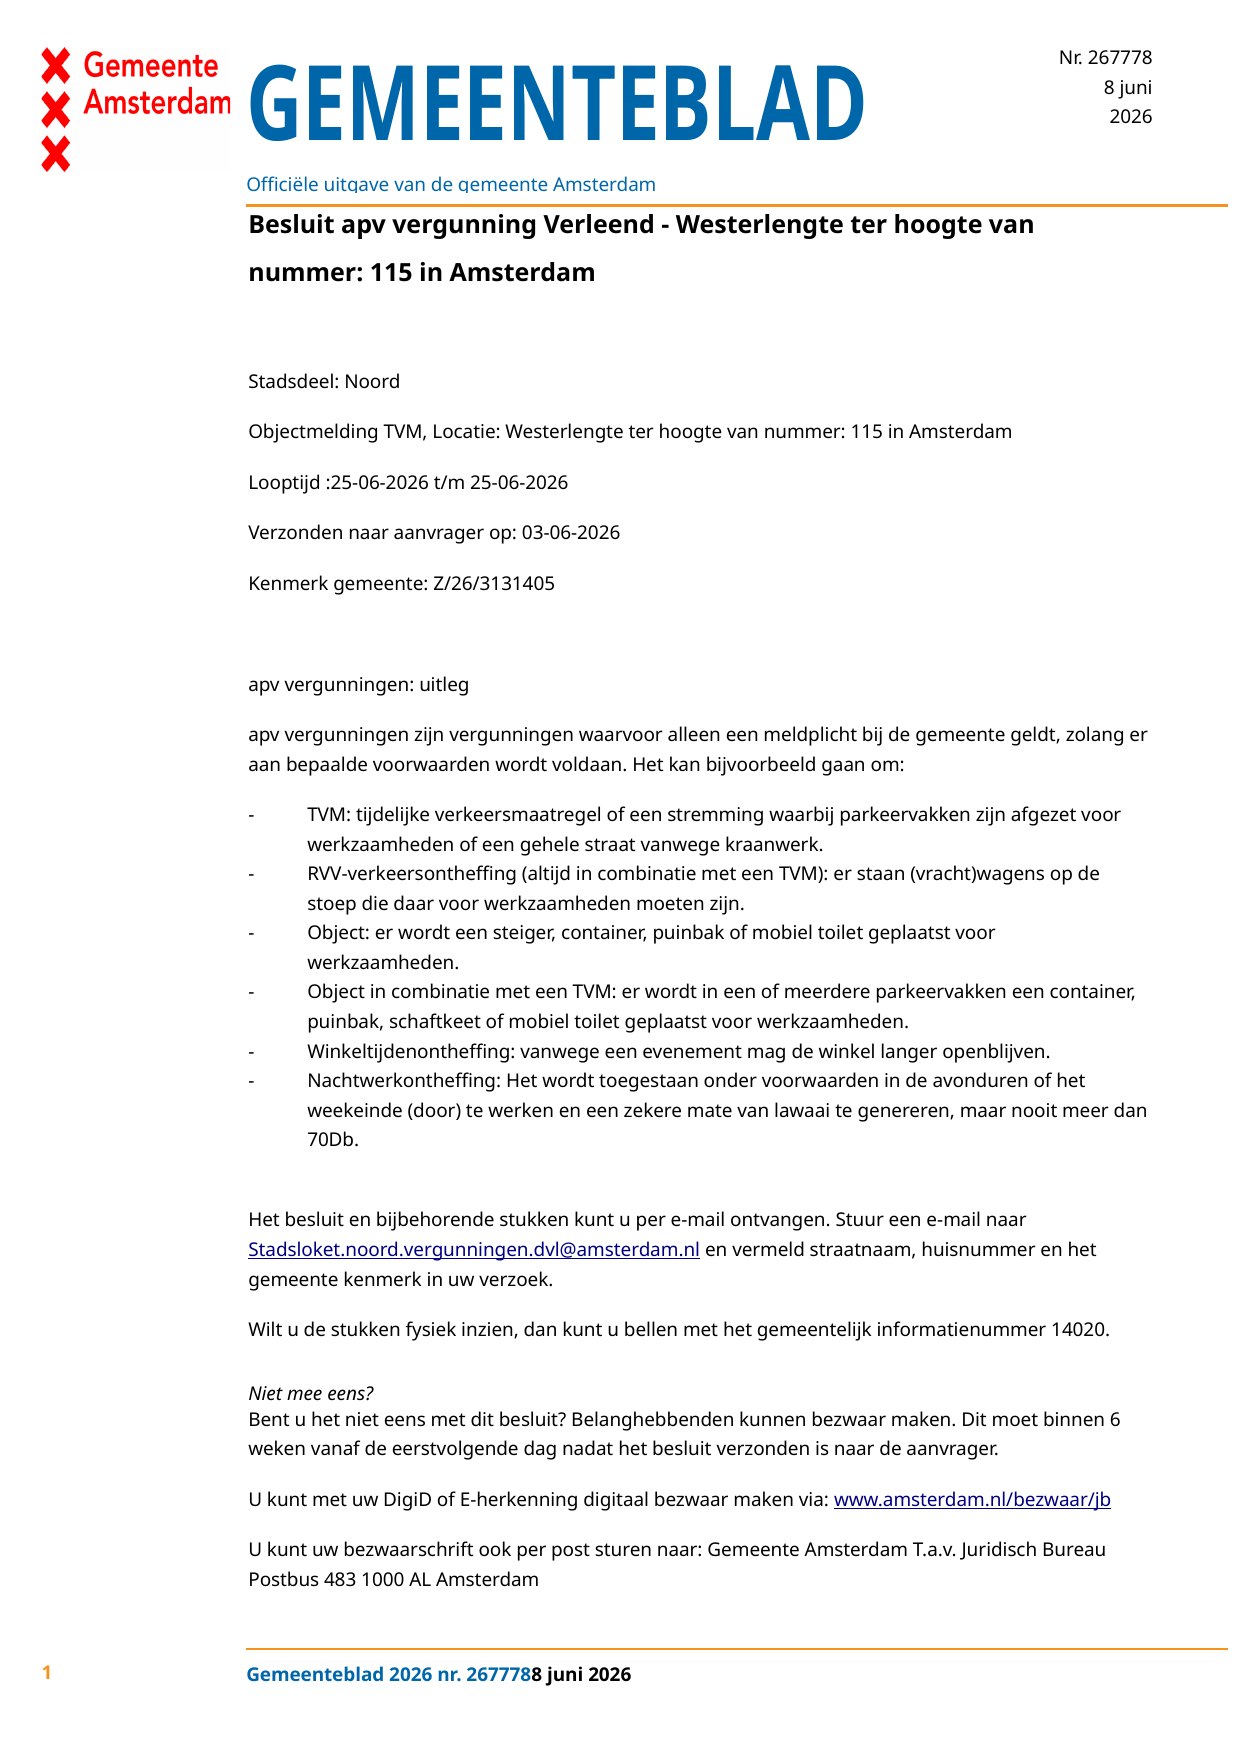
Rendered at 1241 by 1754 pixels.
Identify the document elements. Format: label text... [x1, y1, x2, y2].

text U kunt met uw DigiD of E-herkenning digitaal bezwaar maken via: www.amsterdam.nl/bezwaar/jb [248, 1486, 1152, 1512]
list TVM: tijdelijke verkeersmaatregel of een stremming waarbij parkeervakken zijn afgezet voor werkzaamheden of een gehele straat vanwege kraanwerk. [248, 801, 1152, 857]
text Stadsdeel: Noord [248, 368, 1152, 394]
text Niet mee eens? [248, 1380, 1152, 1406]
text Besluit apv vergunning Verleend - Westerlengte ter hoogte van nummer: 115 in Amsterdam [248, 207, 1152, 288]
text apv vergunningen zijn vergunningen waarvoor alleen een meldplicht bij de gemeente geldt, zolang er aan bepaalde voorwaarden wordt voldaan. Het kan bijvoorbeeld gaan om: [248, 721, 1152, 777]
picture [41, 47, 231, 172]
text Wilt u de stukken fysiek inzien, dan kunt u bellen met het gemeentelijk informatienummer 14020. [248, 1316, 1152, 1342]
text apv vergunningen: uitleg [248, 671, 1152, 697]
list Nachtwerkontheffing: Het wordt toegestaan onder voorwaarden in de avonduren of het weekeinde (door) te werken en een zekere mate van lawaai te genereren, maar nooit meer dan 70Db. [248, 1067, 1152, 1152]
text Objectmelding TVM, Locatie: Westerlengte ter hoogte van nummer: 115 in Amsterdam [248, 419, 1152, 444]
list RVV-verkeersontheffing (altijd in combinatie met een TVM): er staan (vracht)wagens op de stoep die daar voor werkzaamheden moeten zijn. [248, 860, 1152, 916]
list Object in combinatie met een TVM: er wordt in een of meerdere parkeervakken een container, puinbak, schaftkeet of mobiel toilet geplaatst voor werkzaamheden. [248, 979, 1152, 1034]
text Looptijd :25-06-2026 t/m 25-06-2026 [248, 469, 1152, 495]
text Het besluit en bijbehorende stukken kunt u per e-mail ontvangen. Stuur een e-mail naar Stadsloket.noord.vergunningen.dvl@amsterdam.nl en vermeld straatnaam, huisnummer en het gemeente kenmerk in uw verzoek. [248, 1207, 1152, 1292]
text Verzonden naar aanvrager op: 03-06-2026 [248, 519, 1152, 545]
text Bent u het niet eens met dit besluit? Belanghebbenden kunnen bezwaar maken. Dit moet binnen 6 weken vanaf de eerstvolgende dag nadat het besluit verzonden is naar de aanvrager. [248, 1406, 1152, 1461]
text Kenmerk gemeente: Z/26/3131405 [248, 570, 1152, 596]
list Winkeltijdenontheffing: vanwege een evenement mag de winkel langer openblijven. [248, 1038, 1152, 1064]
list Object: er wordt een steiger, container, puinbak of mobiel toilet geplaatst voor werkzaamheden. [248, 919, 1152, 975]
text U kunt uw bezwaarschrift ook per post sturen naar: Gemeente Amsterdam T.a.v. Juridisch Bureau Postbus 483 1000 AL Amsterdam [248, 1536, 1152, 1592]
